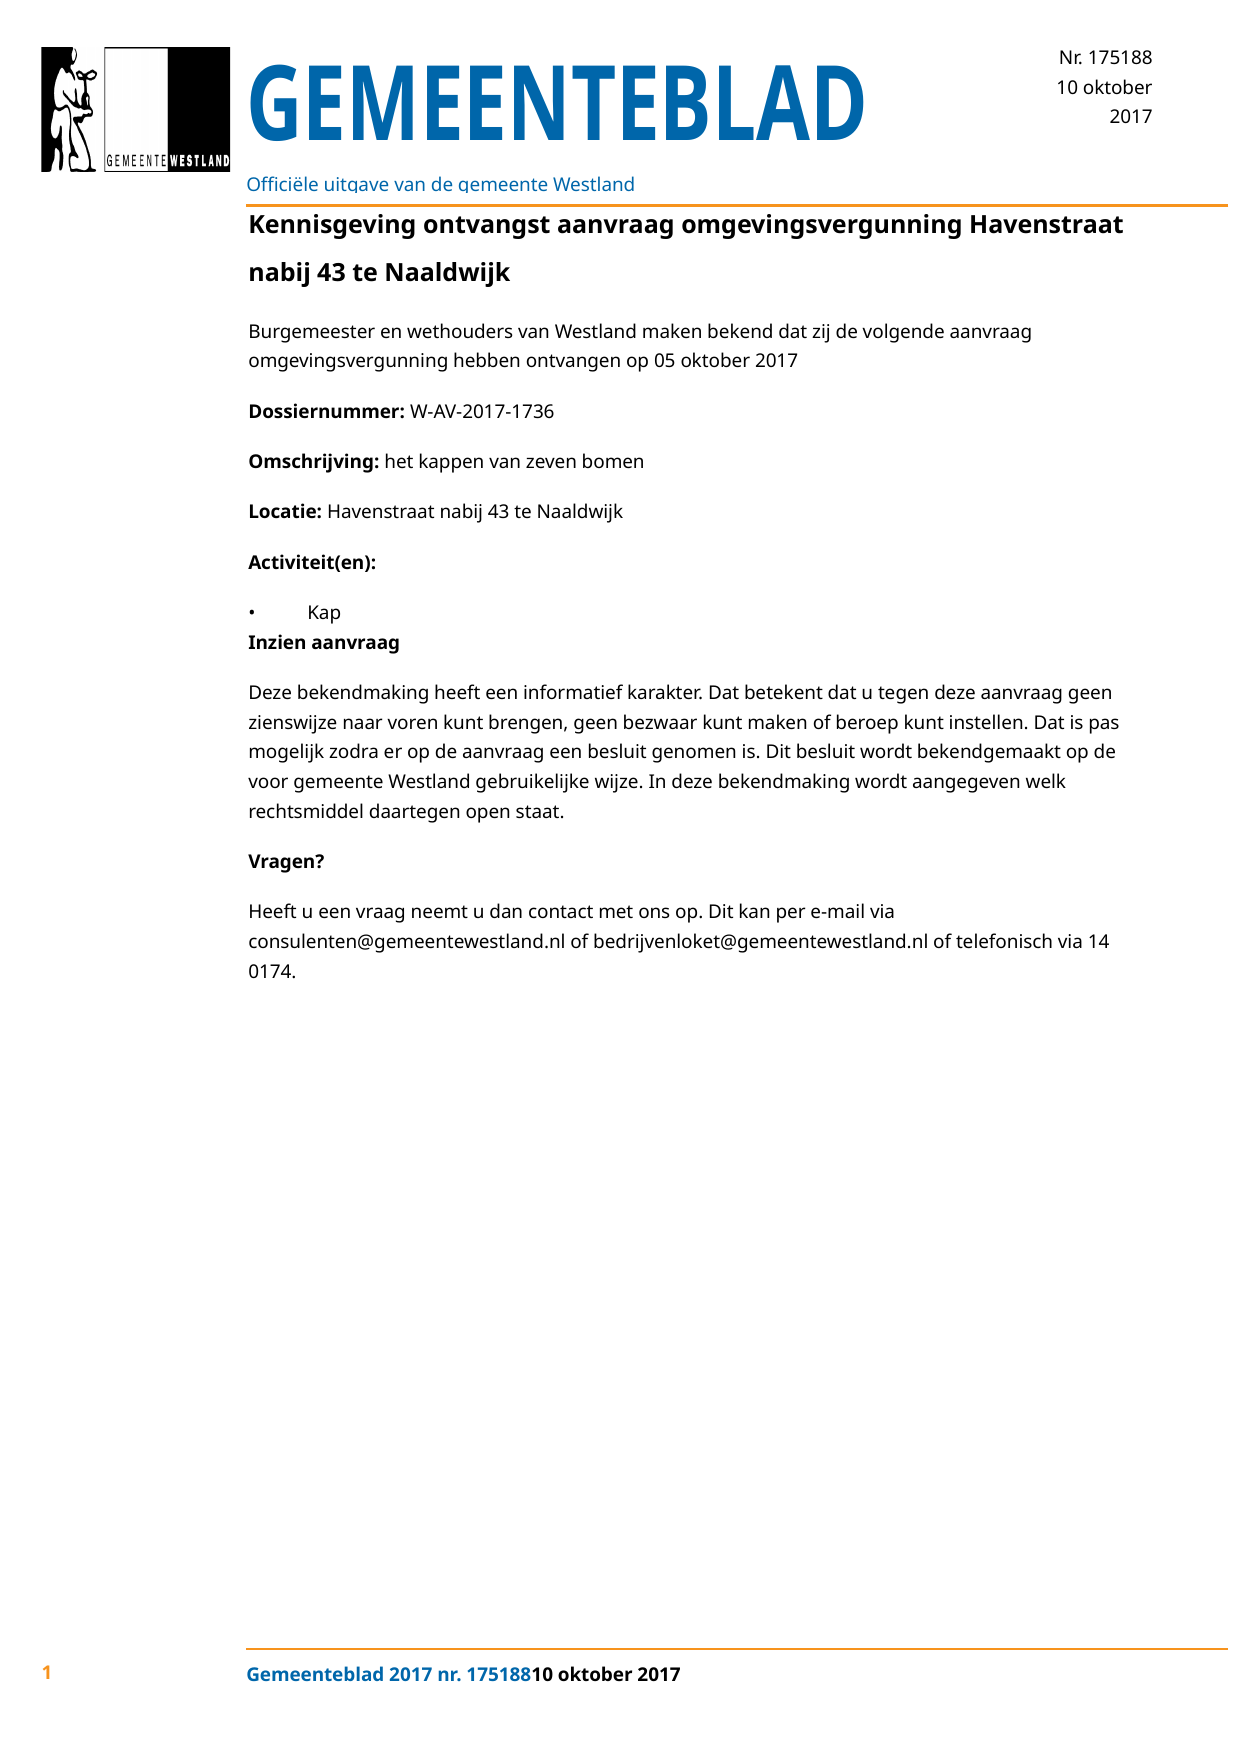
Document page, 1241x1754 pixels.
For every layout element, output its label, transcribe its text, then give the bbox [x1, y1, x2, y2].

text Kennisgeving ontvangst aanvraag omgevingsvergunning Havenstraat nabij 43 te Naaldwijk [248, 207, 1152, 288]
text Omschrijving: het kappen van zeven bomen [248, 448, 1152, 474]
text Dossiernummer: W-AV-2017-1736 [248, 398, 1152, 424]
text Heeft u een vraag neemt u dan contact met ons op. Dit kan per e-mail via consulenten@gemeentewestland.nl of bedrijvenloket@gemeentewestland.nl of telefonisch via 14 0174. [248, 899, 1152, 984]
text Deze bekendmaking heeft een informatief karakter. Dat betekent dat u tegen deze aanvraag geen zienswijze naar voren kunt brengen, geen bezwaar kunt maken of beroep kunt instellen. Dat is pas mogelijk zodra er op de aanvraag een besluit genomen is. Dit besluit wordt bekendgemaakt op de voor gemeente Westland gebruikelijke wijze. In deze bekendmaking wordt aangegeven welk rechtsmiddel daartegen open staat. [248, 679, 1152, 824]
picture [41, 47, 231, 172]
text Locatie: Havenstraat nabij 43 te Naaldwijk [248, 499, 1152, 524]
text Burgemeester en wethouders van Westland maken bekend dat zij de volgende aanvraag omgevingsvergunning hebben ontvangen op 05 oktober 2017 [248, 318, 1152, 373]
list Kap [248, 599, 1152, 625]
text Activiteit(en): [248, 549, 1152, 575]
text Inzien aanvraag [248, 629, 1152, 655]
text Vragen? [248, 848, 1152, 874]
